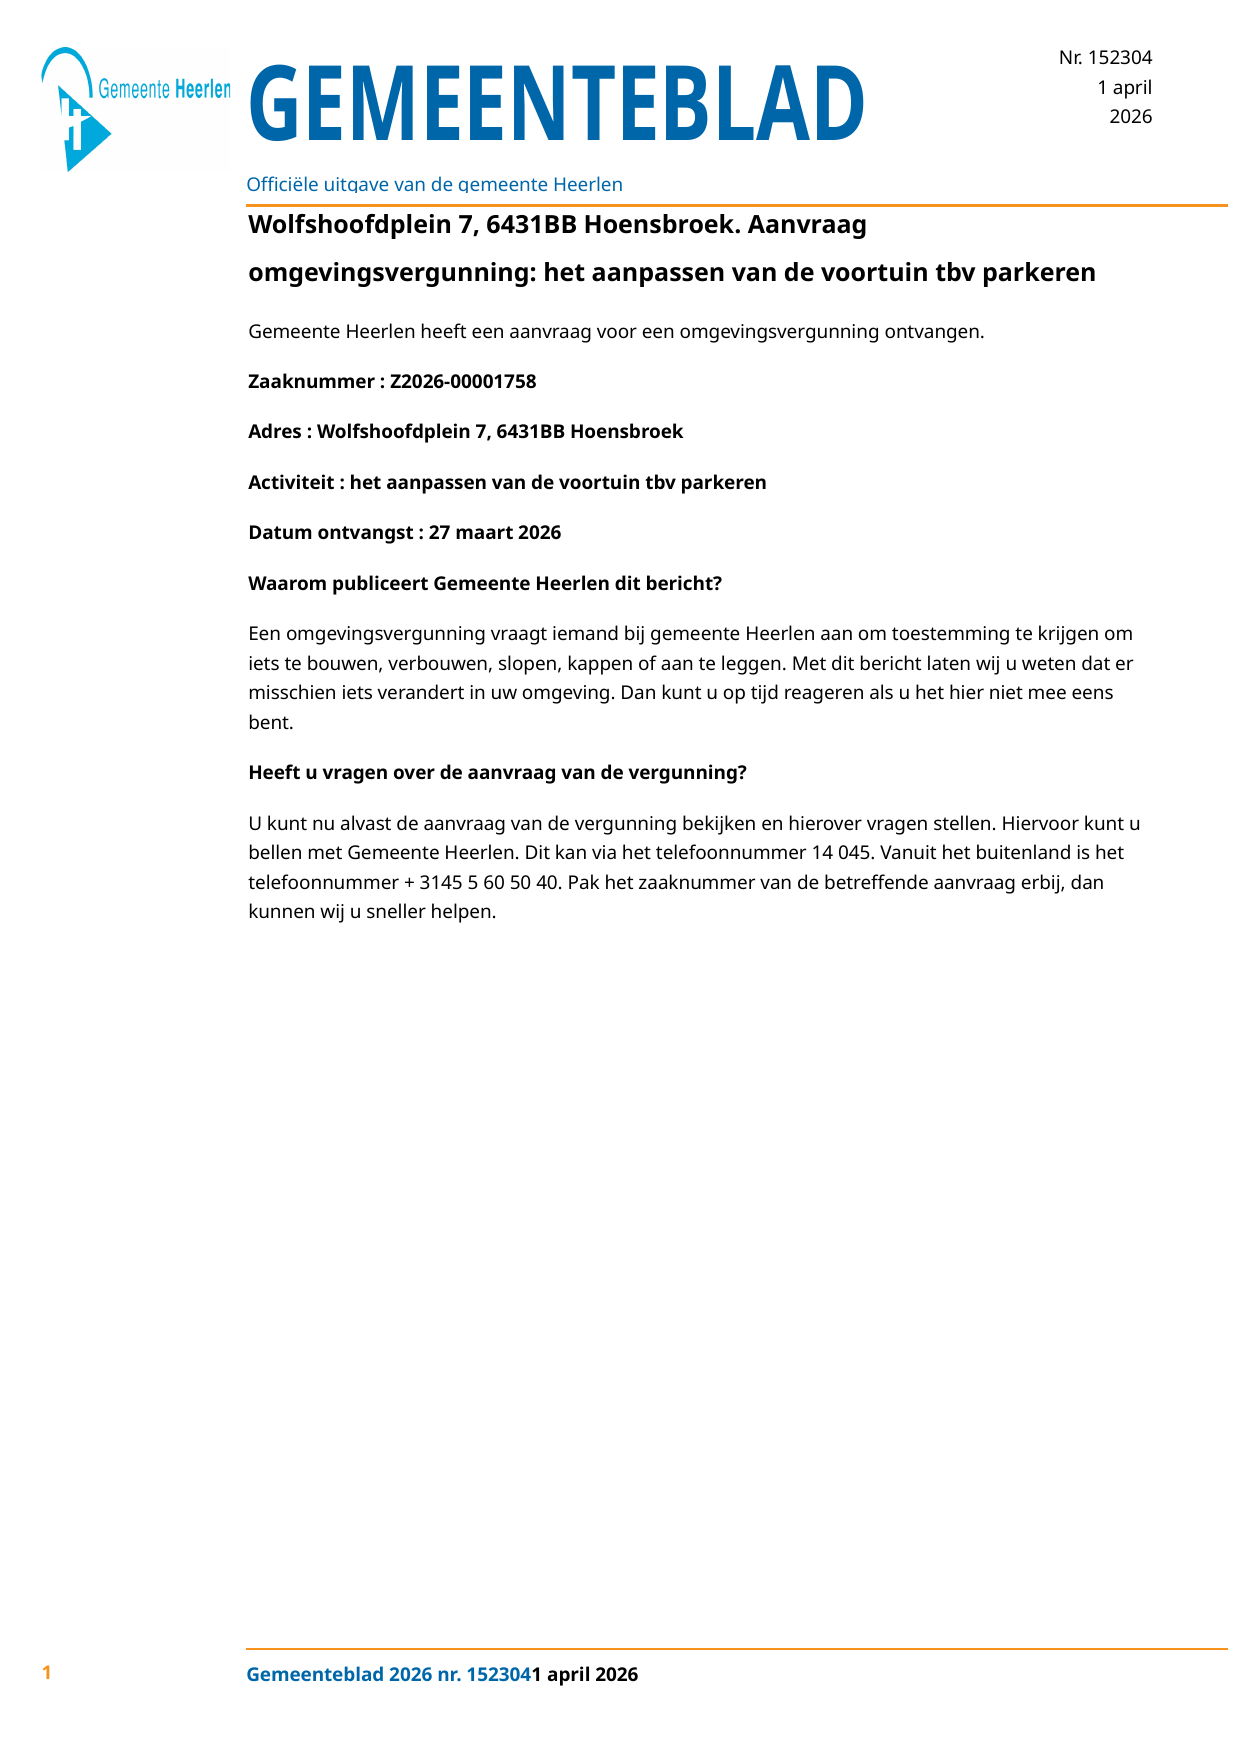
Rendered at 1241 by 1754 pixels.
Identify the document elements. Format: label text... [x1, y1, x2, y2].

picture [41, 47, 59, 70]
picture [41, 47, 231, 172]
text Waarom publiceert Gemeente Heerlen dit bericht? [248, 570, 1152, 596]
text Zaaknummer : Z2026-00001758 [248, 368, 1152, 394]
text Heeft u vragen over de aanvraag van de vergunning? [248, 759, 1152, 785]
text Gemeente Heerlen heeft een aanvraag voor een omgevingsvergunning ontvangen. [248, 318, 1152, 344]
text Activiteit : het aanpassen van de voortuin tbv parkeren [248, 469, 1152, 495]
text U kunt nu alvast de aanvraag van de vergunning bekijken en hierover vragen stellen. Hiervoor kunt u bellen met Gemeente Heerlen. Dit kan via het telefoonnummer 14 045. Vanuit het buitenland is het telefoonnummer + 3145 5 60 50 40. Pak het zaaknummer van de betreffende aanvraag erbij, dan kunnen wij u sneller helpen. [248, 810, 1152, 924]
text Adres : Wolfshoofdplein 7, 6431BB Hoensbroek [248, 419, 1152, 444]
text Een omgevingsvergunning vraagt iemand bij gemeente Heerlen aan om toestemming te krijgen om iets te bouwen, verbouwen, slopen, kappen of aan te leggen. Met dit bericht laten wij u weten dat er misschien iets verandert in uw omgeving. Dan kunt u op tijd reageren als u het hier niet mee eens bent. [248, 620, 1152, 735]
text Datum ontvangst : 27 maart 2026 [248, 519, 1152, 545]
text Wolfshoofdplein 7, 6431BB Hoensbroek. Aanvraag omgevingsvergunning: het aanpassen van de voortuin tbv parkeren [248, 207, 1152, 288]
